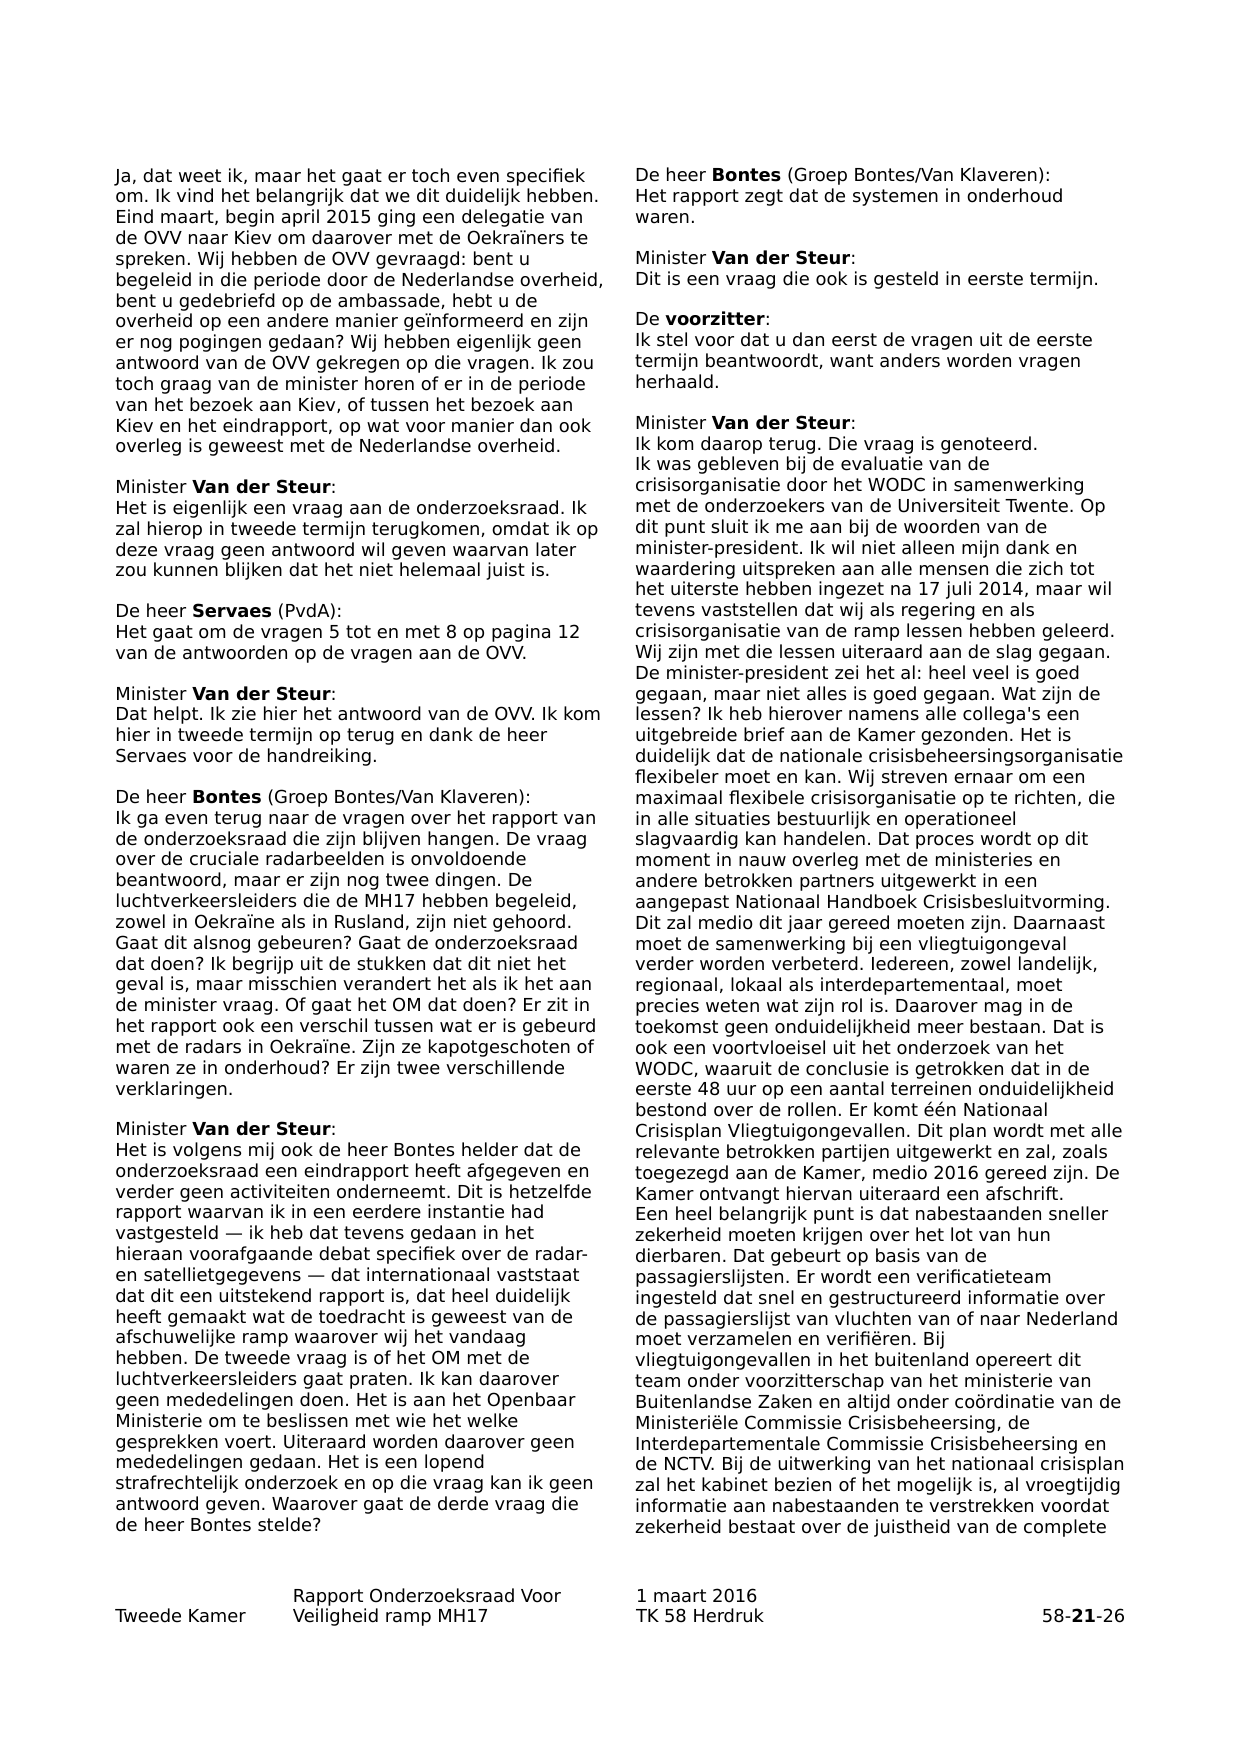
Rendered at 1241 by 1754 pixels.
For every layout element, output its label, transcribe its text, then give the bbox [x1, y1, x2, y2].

text De heer Bontes (Groep Bontes/Van Klaveren): [115, 787, 605, 807]
text De voorzitter: [635, 309, 1125, 330]
text Het is volgens mij ook de heer Bontes helder dat de onderzoeksraad een eindrapport heeft afgegeven en verder geen activiteiten onderneemt. Dit is hetzelfde rapport waarvan ik in een eerdere instantie had vastgesteld — ik heb dat tevens gedaan in het hieraan voorafgaande debat specifiek over de radar- en satellietgegevens — dat internationaal vaststaat dat dit een uitstekend rapport is, dat heel duidelijk heeft gemaakt wat de toedracht is geweest van de afschuwelijke ramp waarover wij het vandaag hebben. De tweede vraag is of het OM met de luchtverkeersleiders gaat praten. Ik kan daarover geen mededelingen doen. Het is aan het Openbaar Ministerie om te beslissen met wie het welke gesprekken voert. Uiteraard worden daarover geen mededelingen gedaan. Het is een lopend strafrechtelijk onderzoek en op die vraag kan ik geen antwoord geven. Waarover gaat de derde vraag die de heer Bontes stelde? [115, 1140, 605, 1536]
text Minister Van der Steur: [115, 683, 605, 704]
text De heer Servaes (PvdA): [115, 601, 605, 622]
text Een heel belangrijk punt is dat nabestaanden sneller zekerheid moeten krijgen over het lot van hun dierbaren. Dat gebeurt op basis van de passagierslijsten. Er wordt een verificatieteam ingesteld dat snel en gestructureerd informatie over de passagierslijst van vluchten van of naar Nederland moet verzamelen en verifiëren. Bij vliegtuigongevallen in het buitenland opereert dit team onder voorzitterschap van het ministerie van Buitenlandse Zaken en altijd onder coördinatie van de Ministeriële Commissie Crisisbeheersing, de Interdepartementale Commissie Crisisbeheersing en de NCTV. Bij de uitwerking van het nationaal crisisplan zal het kabinet bezien of het mogelijk is, al vroegtijdig informatie aan nabestaanden te verstrekken voordat zekerheid bestaat over de juistheid van de complete [635, 1204, 1125, 1537]
text Het is eigenlijk een vraag aan de onderzoeksraad. Ik zal hierop in tweede termijn terugkomen, omdat ik op deze vraag geen antwoord wil geven waarvan later zou kunnen blijken dat het niet helemaal juist is. [115, 498, 605, 581]
text Het rapport zegt dat de systemen in onderhoud waren. [635, 186, 1125, 228]
text Ik was gebleven bij de evaluatie van de crisisorganisatie door het WODC in samenwerking met de onderzoekers van de Universiteit Twente. Op dit punt sluit ik me aan bij de woorden van de minister-president. Ik wil niet alleen mijn dank en waardering uitspreken aan alle mensen die zich tot het uiterste hebben ingezet na 17 juli 2014, maar wil tevens vaststellen dat wij als regering en als crisisorganisatie van de ramp lessen hebben geleerd. Wij zijn met die lessen uiteraard aan de slag gegaan. De minister-president zei het al: heel veel is goed gegaan, maar niet alles is goed gegaan. Wat zijn de lessen? Ik heb hierover namens alle collega's een uitgebreide brief aan de Kamer gezonden. Het is duidelijk dat de nationale crisisbeheersingsorganisatie flexibeler moet en kan. Wij streven ernaar om een maximaal flexibele crisisorganisatie op te richten, die in alle situaties bestuurlijk en operationeel slagvaardig kan handelen. Dat proces wordt op dit moment in nauw overleg met de ministeries en andere betrokken partners uitgewerkt in een aangepast Nationaal Handboek Crisisbesluitvorming. Dit zal medio dit jaar gereed moeten zijn. Daarnaast moet de samenwerking bij een vliegtuigongeval verder worden verbeterd. Iedereen, zowel landelijk, regionaal, lokaal als interdepartementaal, moet precies weten wat zijn rol is. Daarover mag in de toekomst geen onduidelijkheid meer bestaan. Dat is ook een voortvloeisel uit het onderzoek van het WODC, waaruit de conclusie is getrokken dat in de eerste 48 uur op een aantal terreinen onduidelijkheid bestond over de rollen. Er komt één Nationaal Crisisplan Vliegtuigongevallen. Dit plan wordt met alle relevante betrokken partijen uitgewerkt en zal, zoals toegezegd aan de Kamer, medio 2016 gereed zijn. De Kamer ontvangt hiervan uiteraard een afschrift. [635, 454, 1125, 1204]
text Ik ga even terug naar de vragen over het rapport van de onderzoeksraad die zijn blijven hangen. De vraag over de cruciale radarbeelden is onvoldoende beantwoord, maar er zijn nog twee dingen. De luchtverkeersleiders die de MH17 hebben begeleid, zowel in Oekraïne als in Rusland, zijn niet gehoord. Gaat dit alsnog gebeuren? Gaat de onderzoeksraad dat doen? Ik begrijp uit de stukken dat dit niet het geval is, maar misschien verandert het als ik het aan de minister vraag. Of gaat het OM dat doen? Er zit in het rapport ook een verschil tussen wat er is gebeurd met de radars in Oekraïne. Zijn ze kapotgeschoten of waren ze in onderhoud? Er zijn twee verschillende verklaringen. [115, 807, 605, 1099]
text Ik stel voor dat u dan eerst de vragen uit de eerste termijn beantwoordt, want anders worden vragen herhaald. [635, 330, 1125, 392]
text Minister Van der Steur: [115, 1119, 605, 1140]
text Dit is een vraag die ook is gesteld in eerste termijn. [635, 268, 1125, 289]
text Ik kom daarop terug. Die vraag is genoteerd. [635, 433, 1125, 454]
text Dat helpt. Ik zie hier het antwoord van de OVV. Ik kom hier in tweede termijn op terug en dank de heer Servaes voor de handreiking. [115, 704, 605, 767]
text Minister Van der Steur: [635, 248, 1125, 268]
text Het gaat om de vragen 5 tot en met 8 op pagina 12 van de antwoorden op de vragen aan de OVV. [115, 622, 605, 663]
text Ja, dat weet ik, maar het gaat er toch even specifiek om. Ik vind het belangrijk dat we dit duidelijk hebben. Eind maart, begin april 2015 ging een delegatie van de OVV naar Kiev om daarover met de Oekraïners te spreken. Wij hebben de OVV gevraagd: bent u begeleid in die periode door de Nederlandse overheid, bent u gedebriefd op de ambassade, hebt u de overheid op een andere manier geïnformeerd en zijn er nog pogingen gedaan? Wij hebben eigenlijk geen antwoord van de OVV gekregen op die vragen. Ik zou toch graag van de minister horen of er in de periode van het bezoek aan Kiev, of tussen het bezoek aan Kiev en het eindrapport, op wat voor manier dan ook overleg is geweest met de Nederlandse overheid. [115, 165, 605, 457]
text Minister Van der Steur: [635, 412, 1125, 433]
text Minister Van der Steur: [115, 477, 605, 498]
text De heer Bontes (Groep Bontes/Van Klaveren): [635, 165, 1125, 186]
